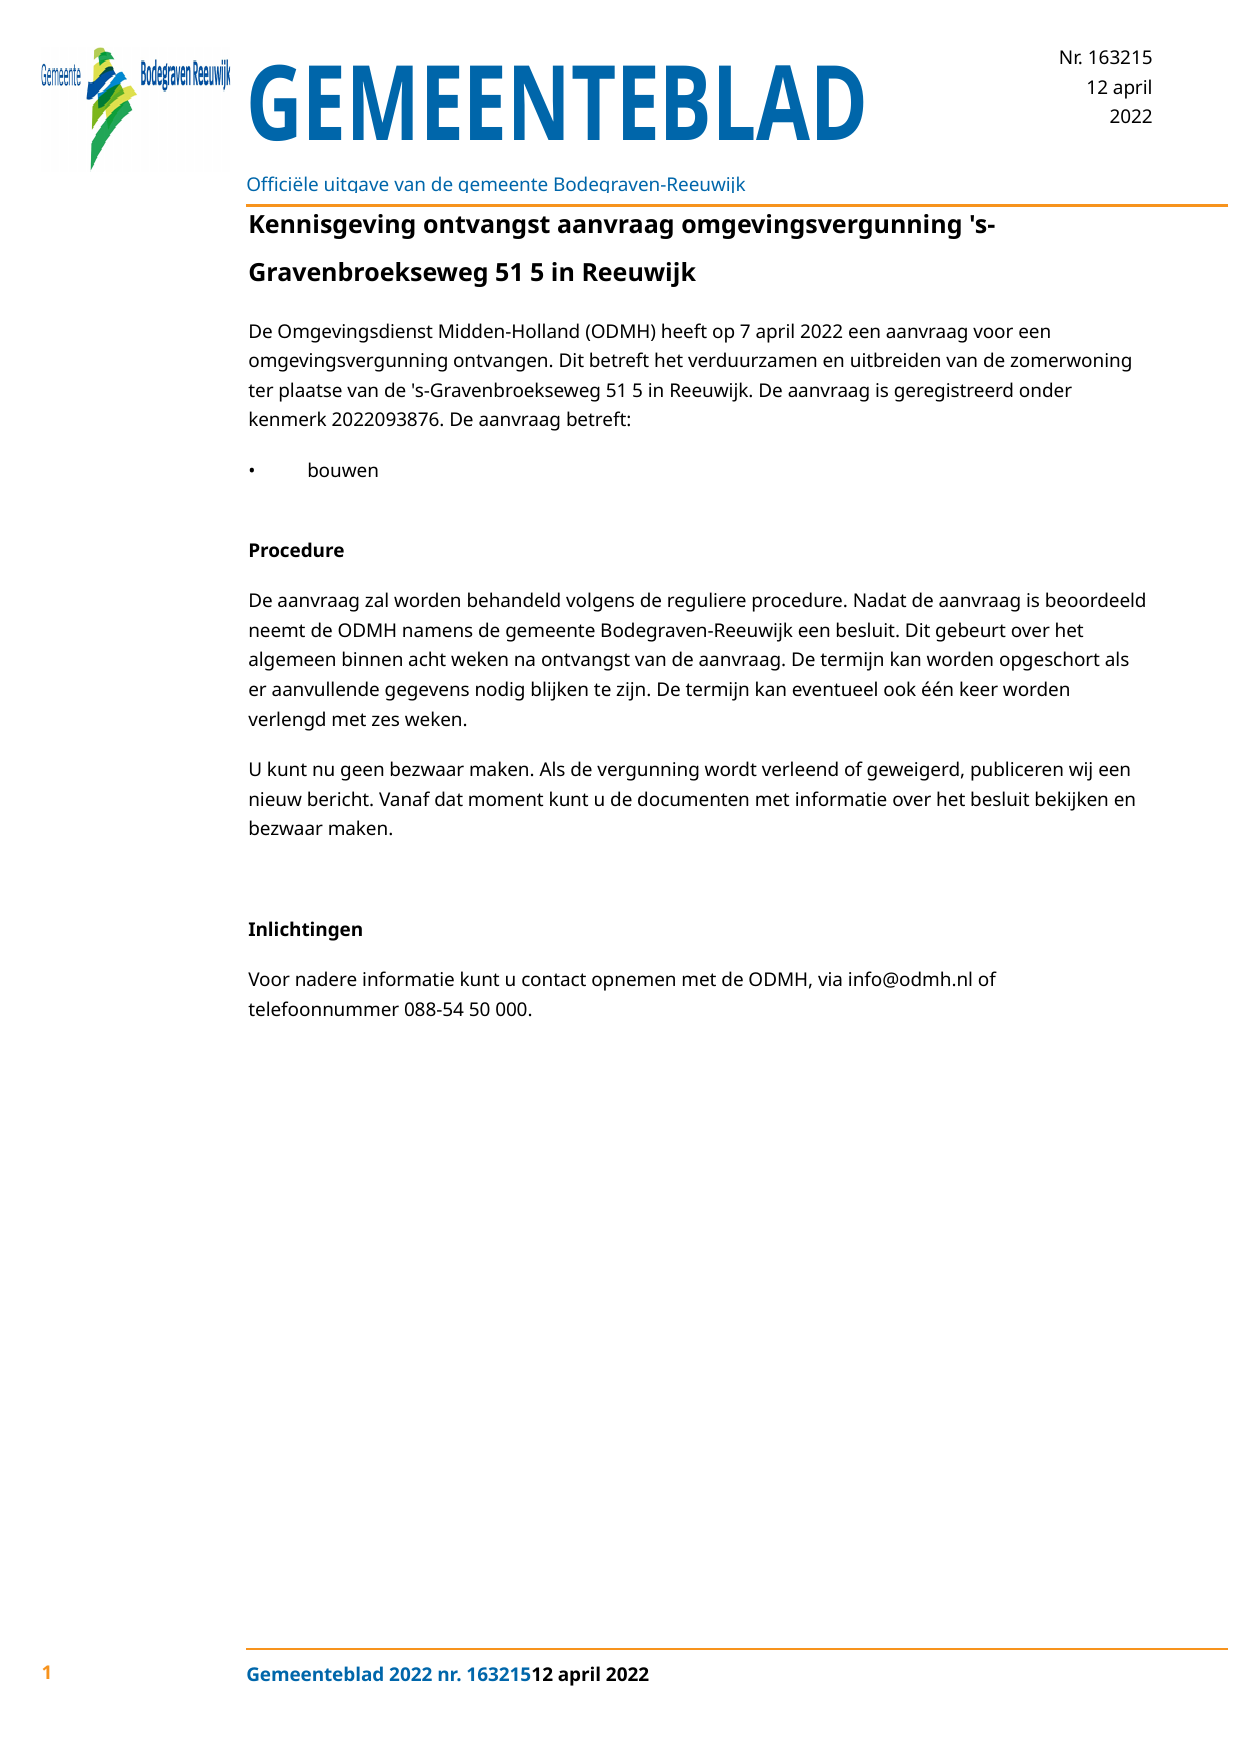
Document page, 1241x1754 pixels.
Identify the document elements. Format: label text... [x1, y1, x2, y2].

text Kennisgeving ontvangst aanvraag omgevingsvergunning 's-Gravenbroekseweg 51 5 in Reeuwijk [248, 207, 1152, 288]
text Voor nadere informatie kunt u contact opnemen met de ODMH, via info@odmh.nl of telefoonnummer 088-54 50 000. [248, 967, 1152, 1022]
text De Omgevingsdienst Midden-Holland (ODMH) heeft op 7 april 2022 een aanvraag voor een omgevingsvergunning ontvangen. Dit betreft het verduurzamen en uitbreiden van de zomerwoning ter plaatse van de 's-Gravenbroekseweg 51 5 in Reeuwijk. De aanvraag is geregistreerd onder kenmerk 2022093876. De aanvraag betreft: [248, 318, 1152, 432]
text Inlichtingen [248, 916, 1152, 942]
text De aanvraag zal worden behandeld volgens de reguliere procedure. Nadat de aanvraag is beoordeeld neemt de ODMH namens de gemeente Bodegraven-Reeuwijk een besluit. Dit gebeurt over het algemeen binnen acht weken na ontvangst van de aanvraag. De termijn kan worden opgeschort als er aanvullende gegevens nodig blijken te zijn. De termijn kan eventueel ook één keer worden verlengd met zes weken. [248, 587, 1152, 732]
text U kunt nu geen bezwaar maken. Als de vergunning wordt verleend of geweigerd, publiceren wij een nieuw bericht. Vanaf dat moment kunt u de documenten met informatie over het besluit bekijken en bezwaar maken. [248, 756, 1152, 841]
list bouwen [248, 457, 1152, 483]
text Procedure [248, 537, 1152, 563]
picture [41, 47, 231, 172]
